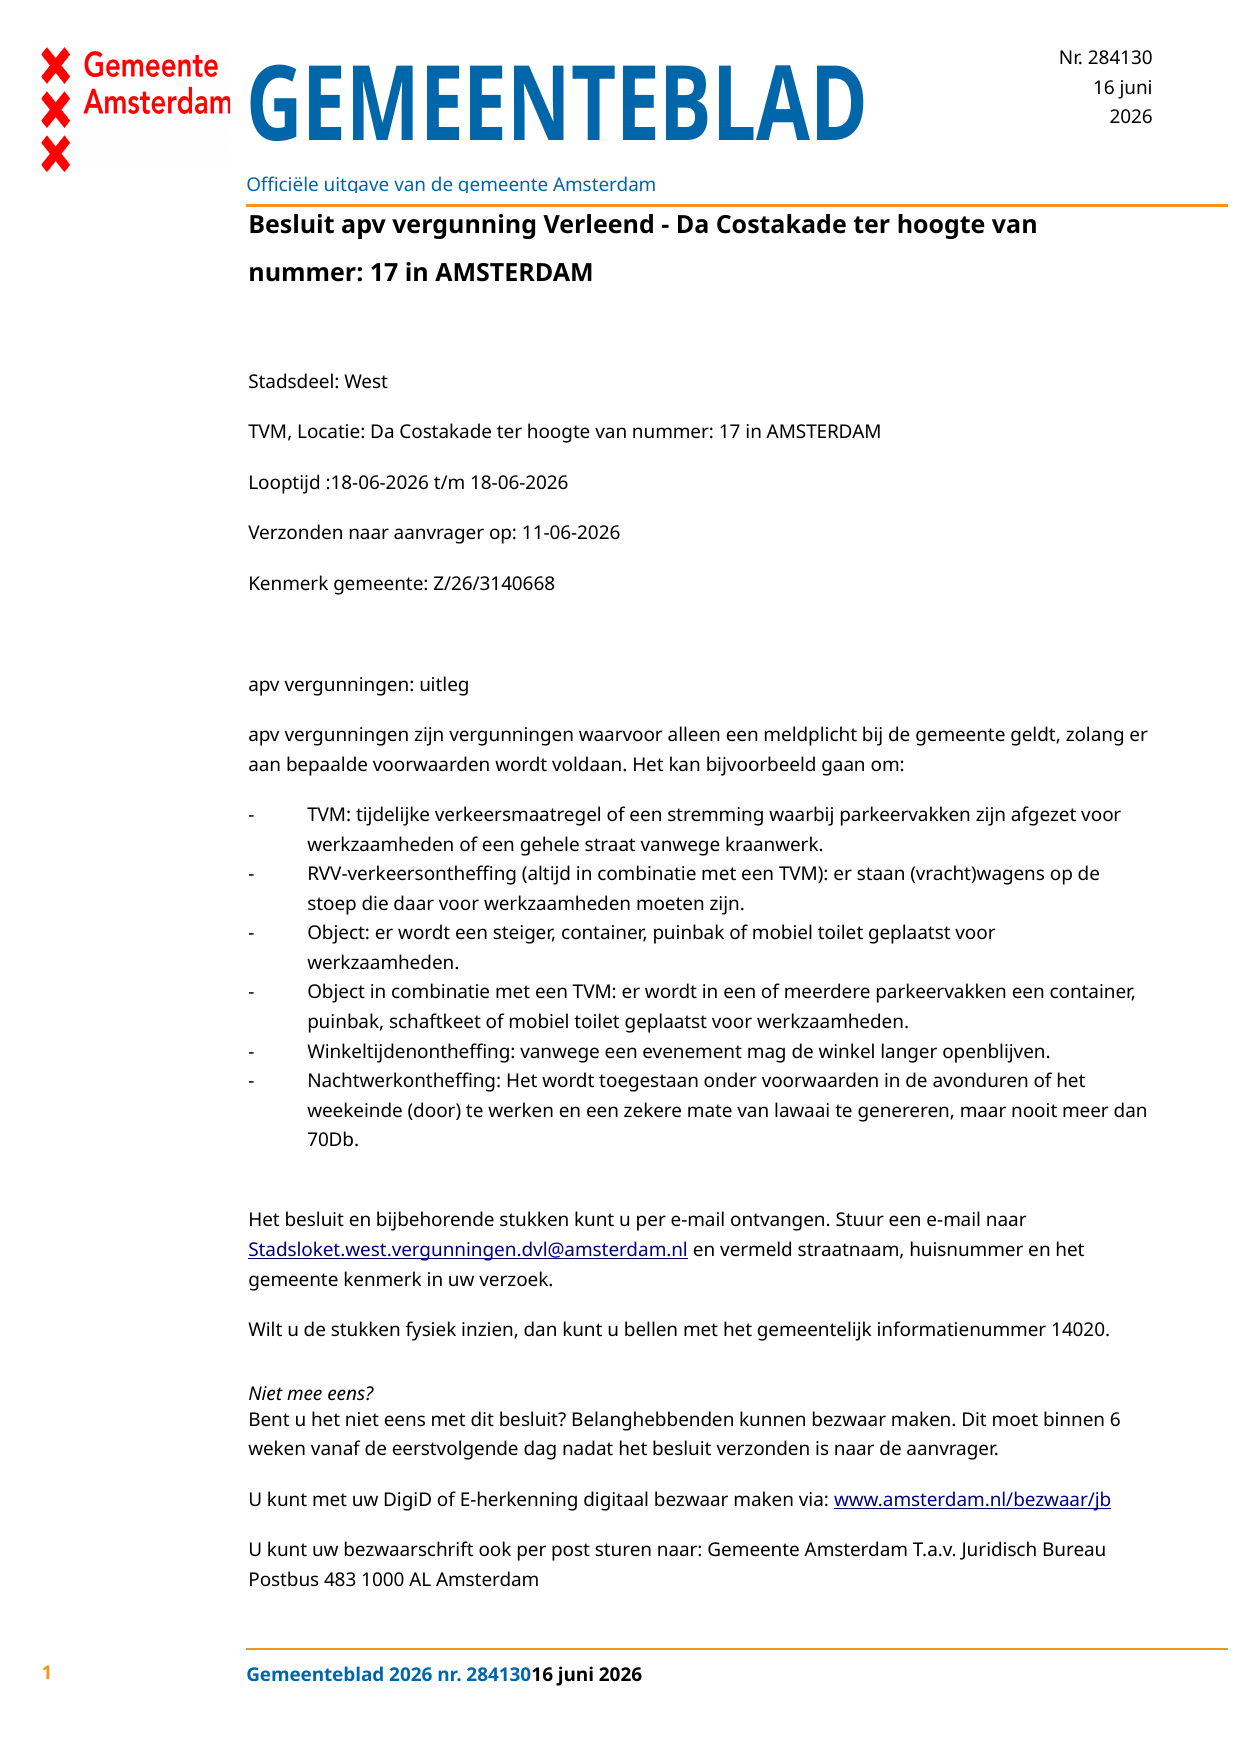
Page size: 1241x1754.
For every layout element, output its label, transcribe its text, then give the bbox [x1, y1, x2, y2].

list TVM: tijdelijke verkeersmaatregel of een stremming waarbij parkeervakken zijn afgezet voor werkzaamheden of een gehele straat vanwege kraanwerk. [248, 801, 1152, 857]
text apv vergunningen zijn vergunningen waarvoor alleen een meldplicht bij de gemeente geldt, zolang er aan bepaalde voorwaarden wordt voldaan. Het kan bijvoorbeeld gaan om: [248, 721, 1152, 777]
text Niet mee eens? [248, 1380, 1152, 1406]
list Object: er wordt een steiger, container, puinbak of mobiel toilet geplaatst voor werkzaamheden. [248, 919, 1152, 975]
text Stadsdeel: West [248, 368, 1152, 394]
picture [41, 47, 231, 172]
text Wilt u de stukken fysiek inzien, dan kunt u bellen met het gemeentelijk informatienummer 14020. [248, 1316, 1152, 1342]
text Kenmerk gemeente: Z/26/3140668 [248, 570, 1152, 596]
text Bent u het niet eens met dit besluit? Belanghebbenden kunnen bezwaar maken. Dit moet binnen 6 weken vanaf de eerstvolgende dag nadat het besluit verzonden is naar de aanvrager. [248, 1406, 1152, 1461]
text U kunt met uw DigiD of E-herkenning digitaal bezwaar maken via: www.amsterdam.nl/bezwaar/jb [248, 1486, 1152, 1512]
list RVV-verkeersontheffing (altijd in combinatie met een TVM): er staan (vracht)wagens op de stoep die daar voor werkzaamheden moeten zijn. [248, 860, 1152, 916]
text Verzonden naar aanvrager op: 11-06-2026 [248, 519, 1152, 545]
text TVM, Locatie: Da Costakade ter hoogte van nummer: 17 in AMSTERDAM [248, 419, 1152, 444]
text Besluit apv vergunning Verleend - Da Costakade ter hoogte van nummer: 17 in AMSTERDAM [248, 207, 1152, 288]
text Looptijd :18-06-2026 t/m 18-06-2026 [248, 469, 1152, 495]
list Winkeltijdenontheffing: vanwege een evenement mag de winkel langer openblijven. [248, 1038, 1152, 1064]
text Het besluit en bijbehorende stukken kunt u per e-mail ontvangen. Stuur een e-mail naar Stadsloket.west.vergunningen.dvl@amsterdam.nl en vermeld straatnaam, huisnummer en het gemeente kenmerk in uw verzoek. [248, 1207, 1152, 1292]
list Nachtwerkontheffing: Het wordt toegestaan onder voorwaarden in de avonduren of het weekeinde (door) te werken en een zekere mate van lawaai te genereren, maar nooit meer dan 70Db. [248, 1067, 1152, 1152]
list Object in combinatie met een TVM: er wordt in een of meerdere parkeervakken een container, puinbak, schaftkeet of mobiel toilet geplaatst voor werkzaamheden. [248, 979, 1152, 1034]
text U kunt uw bezwaarschrift ook per post sturen naar: Gemeente Amsterdam T.a.v. Juridisch Bureau Postbus 483 1000 AL Amsterdam [248, 1536, 1152, 1592]
text apv vergunningen: uitleg [248, 671, 1152, 697]
